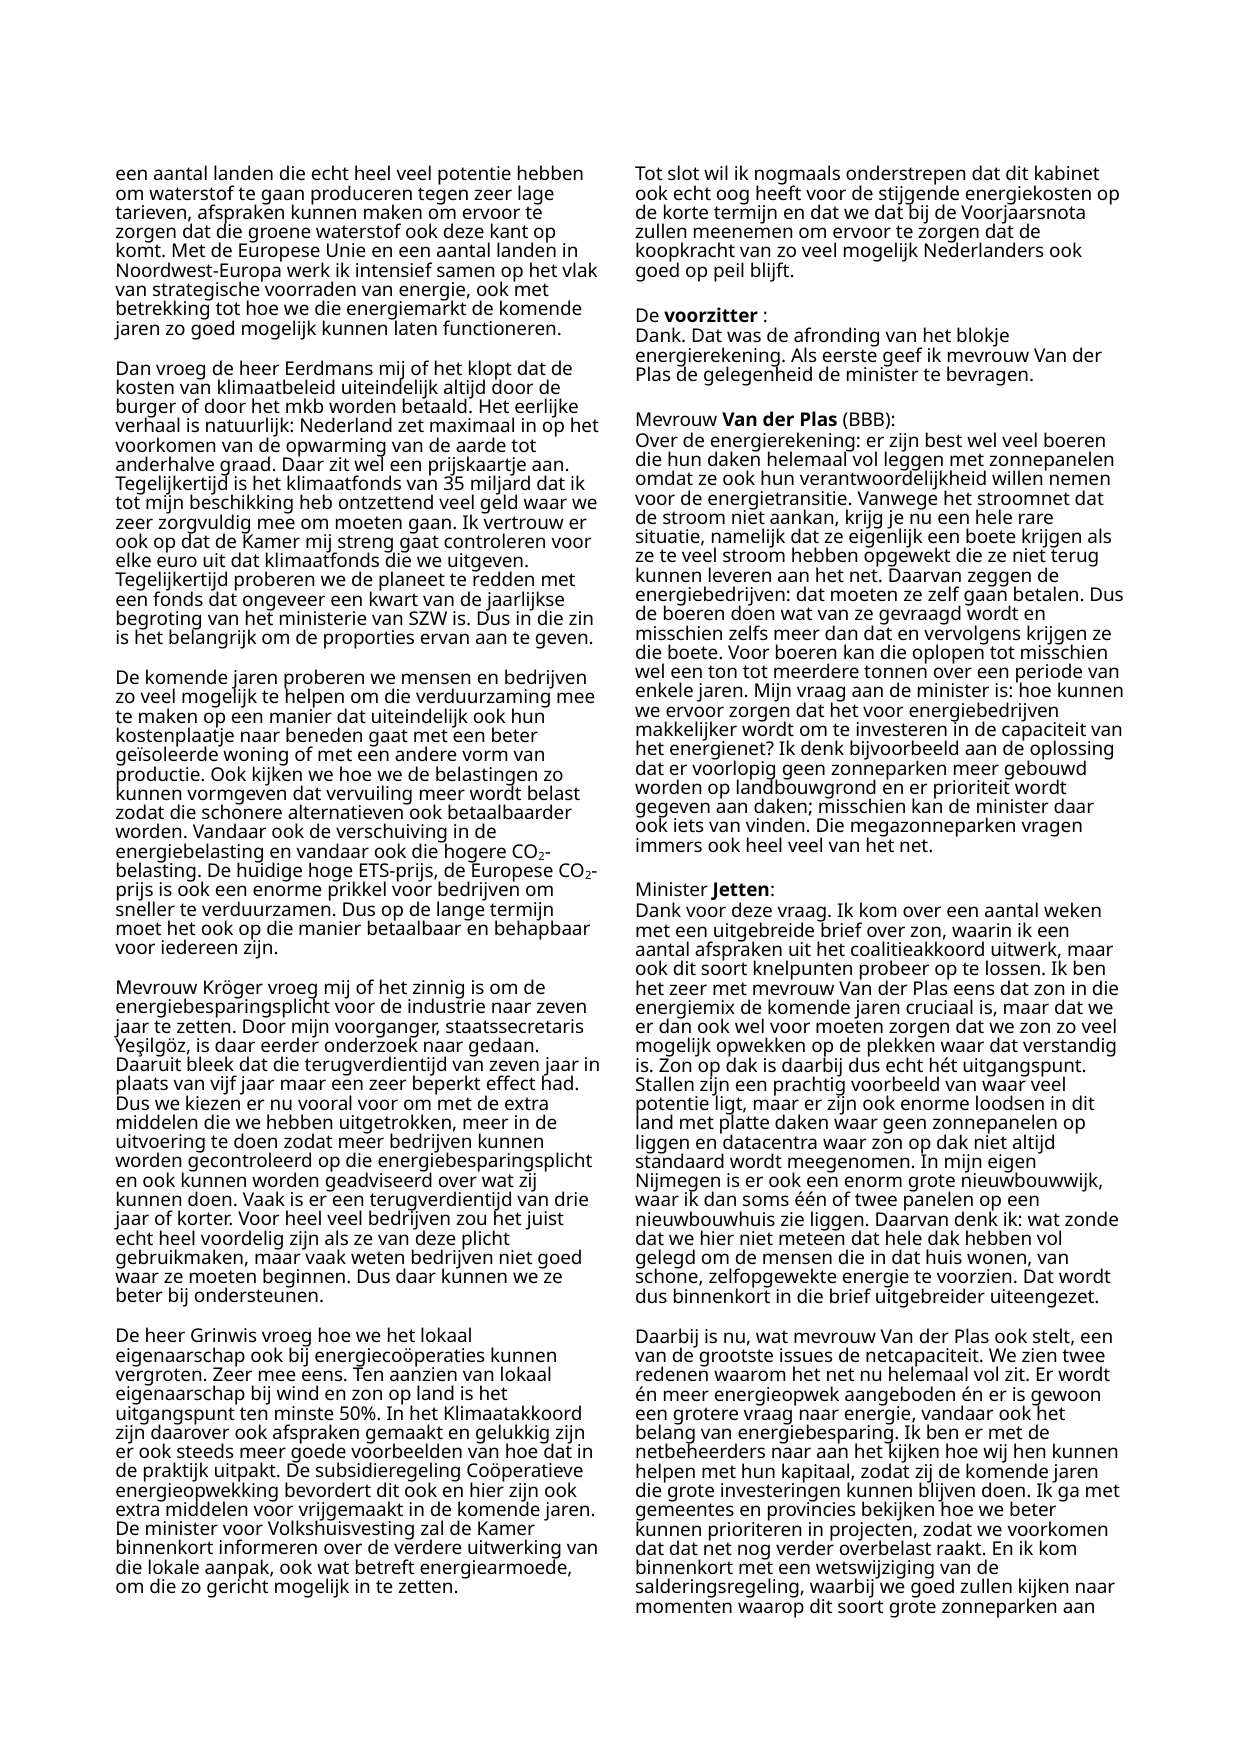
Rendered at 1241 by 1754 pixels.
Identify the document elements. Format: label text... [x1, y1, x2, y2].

text Dank. Dat was de afronding van het blokje energierekening. Als eerste geef ik mevrouw Van der Plas de gelegenheid de minister te bevragen. [635, 327, 1125, 385]
text Dan vroeg de heer Eerdmans mij of het klopt dat de kosten van klimaatbeleid uiteindelijk altijd door de burger of door het mkb worden betaald. Het eerlijke verhaal is natuurlijk: Nederland zet maximaal in op het voorkomen van de opwarming van de aarde tot anderhalve graad. Daar zit wel een prijskaartje aan. Tegelijkertijd is het klimaatfonds van 35 miljard dat ik tot mijn beschikking heb ontzettend veel geld waar we zeer zorgvuldig mee om moeten gaan. Ik vertrouw er ook op dat de Kamer mij streng gaat controleren voor elke euro uit dat klimaatfonds die we uitgeven. Tegelijkertijd proberen we de planeet te redden met een fonds dat ongeveer een kwart van de jaarlijkse begroting van het ministerie van SZW is. Dus in die zin is het belangrijk om de proporties ervan aan te geven. [115, 359, 605, 648]
text De komende jaren proberen we mensen en bedrijven zo veel mogelijk te helpen om die verduurzaming mee te maken op een manier dat uiteindelijk ook hun kostenplaatje naar beneden gaat met een beter geïsoleerde woning of met een andere vorm van productie. Ook kijken we hoe we de belastingen zo kunnen vormgeven dat vervuiling meer wordt belast zodat die schonere alternatieven ook betaalbaarder worden. Vandaar ook de verschuiving in de energiebelasting en vandaar ook die hogere CO2-belasting. De huidige hoge ETS-prijs, de Europese CO2-prijs is ook een enorme prikkel voor bedrijven om sneller te verduurzamen. Dus op de lange termijn moet het ook op die manier betaalbaar en behapbaar voor iedereen zijn. [115, 669, 605, 958]
text Mevrouw Kröger vroeg mij of het zinnig is om de energiebesparingsplicht voor de industrie naar zeven jaar te zetten. Door mijn voorganger, staatssecretaris Yeşilgöz, is daar eerder onderzoek naar gedaan. Daaruit bleek dat die terugverdientijd van zeven jaar in plaats van vijf jaar maar een zeer beperkt effect had. Dus we kiezen er nu vooral voor om met de extra middelen die we hebben uitgetrokken, meer in de uitvoering te doen zodat meer bedrijven kunnen worden gecontroleerd op die energiebesparingsplicht en ook kunnen worden geadviseerd over wat zij kunnen doen. Vaak is er een terugverdientijd van drie jaar of korter. Voor heel veel bedrijven zou het juist echt heel voordelig zijn als ze van deze plicht gebruikmaken, maar vaak weten bedrijven niet goed waar ze moeten beginnen. Dus daar kunnen we ze beter bij ondersteunen. [115, 979, 605, 1307]
text een aantal landen die echt heel veel potentie hebben om waterstof te gaan produceren tegen zeer lage tarieven, afspraken kunnen maken om ervoor te zorgen dat die groene waterstof ook deze kant op komt. Met de Europese Unie en een aantal landen in Noordwest-Europa werk ik intensief samen op het vlak van strategische voorraden van energie, ook met betrekking tot hoe we die energiemarkt de komende jaren zo goed mogelijk kunnen laten functioneren. [115, 165, 605, 339]
text Mevrouw Van der Plas (BBB): [635, 406, 1125, 432]
text Over de energierekening: er zijn best wel veel boeren die hun daken helemaal vol leggen met zonnepanelen omdat ze ook hun verantwoordelijkheid willen nemen voor de energietransitie. Vanwege het stroomnet dat de stroom niet aankan, krijg je nu een hele rare situatie, namelijk dat ze eigenlijk een boete krijgen als ze te veel stroom hebben opgewekt die ze niet terug kunnen leveren aan het net. Daarvan zeggen de energiebedrijven: dat moeten ze zelf gaan betalen. Dus de boeren doen wat van ze gevraagd wordt en misschien zelfs meer dan dat en vervolgens krijgen ze die boete. Voor boeren kan die oplopen tot misschien wel een ton tot meerdere tonnen over een periode van enkele jaren. Mijn vraag aan de minister is: hoe kunnen we ervoor zorgen dat het voor energiebedrijven makkelijker wordt om te investeren in de capaciteit van het energienet? Ik denk bijvoorbeeld aan de oplossing dat er voorlopig geen zonneparken meer gebouwd worden op landbouwgrond en er prioriteit wordt gegeven aan daken; misschien kan de minister daar ook iets van vinden. Die megazonneparken vragen immers ook heel veel van het net. [635, 432, 1125, 856]
text Daarbij is nu, wat mevrouw Van der Plas ook stelt, een van de grootste issues de netcapaciteit. We zien twee redenen waarom het net nu helemaal vol zit. Er wordt én meer energieopwek aangeboden én er is gewoon een grotere vraag naar energie, vandaar ook het belang van energiebesparing. Ik ben er met de netbeheerders naar aan het kijken hoe wij hen kunnen helpen met hun kapitaal, zodat zij de komende jaren die grote investeringen kunnen blijven doen. Ik ga met gemeentes en provincies bekijken hoe we beter kunnen prioriteren in projecten, zodat we voorkomen dat dat net nog verder overbelast raakt. En ik kom binnenkort met een wetswijziging van de salderingsregeling, waarbij we goed zullen kijken naar momenten waarop dit soort grote zonneparken aan [635, 1328, 1125, 1617]
text Dank voor deze vraag. Ik kom over een aantal weken met een uitgebreide brief over zon, waarin ik een aantal afspraken uit het coalitieakkoord uitwerk, maar ook dit soort knelpunten probeer op te lossen. Ik ben het zeer met mevrouw Van der Plas eens dat zon in die energiemix de komende jaren cruciaal is, maar dat we er dan ook wel voor moeten zorgen dat we zon zo veel mogelijk opwekken op de plekken waar dat verstandig is. Zon op dak is daarbij dus echt hét uitgangspunt. Stallen zijn een prachtig voorbeeld van waar veel potentie ligt, maar er zijn ook enorme loodsen in dit land met platte daken waar geen zonnepanelen op liggen en datacentra waar zon op dak niet altijd standaard wordt meegenomen. In mijn eigen Nijmegen is er ook een enorm grote nieuwbouwwijk, waar ik dan soms één of twee panelen op een nieuwbouwhuis zie liggen. Daarvan denk ik: wat zonde dat we hier niet meteen dat hele dak hebben vol gelegd om de mensen die in dat huis wonen, van schone, zelfopgewekte energie te voorzien. Dat wordt dus binnenkort in die brief uitgebreider uiteengezet. [635, 902, 1125, 1307]
text De voorzitter : [635, 302, 1125, 327]
text Tot slot wil ik nogmaals onderstrepen dat dit kabinet ook echt oog heeft voor de stijgende energiekosten op de korte termijn en dat we dat bij de Voorjaarsnota zullen meenemen om ervoor te zorgen dat de koopkracht van zo veel mogelijk Nederlanders ook goed op peil blijft. [635, 165, 1125, 281]
text Minister Jetten: [635, 877, 1125, 902]
text De heer Grinwis vroeg hoe we het lokaal eigenaarschap ook bij energiecoöperaties kunnen vergroten. Zeer mee eens. Ten aanzien van lokaal eigenaarschap bij wind en zon op land is het uitgangspunt ten minste 50%. In het Klimaatakkoord zijn daarover ook afspraken gemaakt en gelukkig zijn er ook steeds meer goede voorbeelden van hoe dat in de praktijk uitpakt. De subsidieregeling Coöperatieve energieopwekking bevordert dit ook en hier zijn ook extra middelen voor vrijgemaakt in de komende jaren. De minister voor Volkshuisvesting zal de Kamer binnenkort informeren over de verdere uitwerking van die lokale aanpak, ook wat betreft energiearmoede, om die zo gericht mogelijk in te zetten. [115, 1327, 605, 1597]
